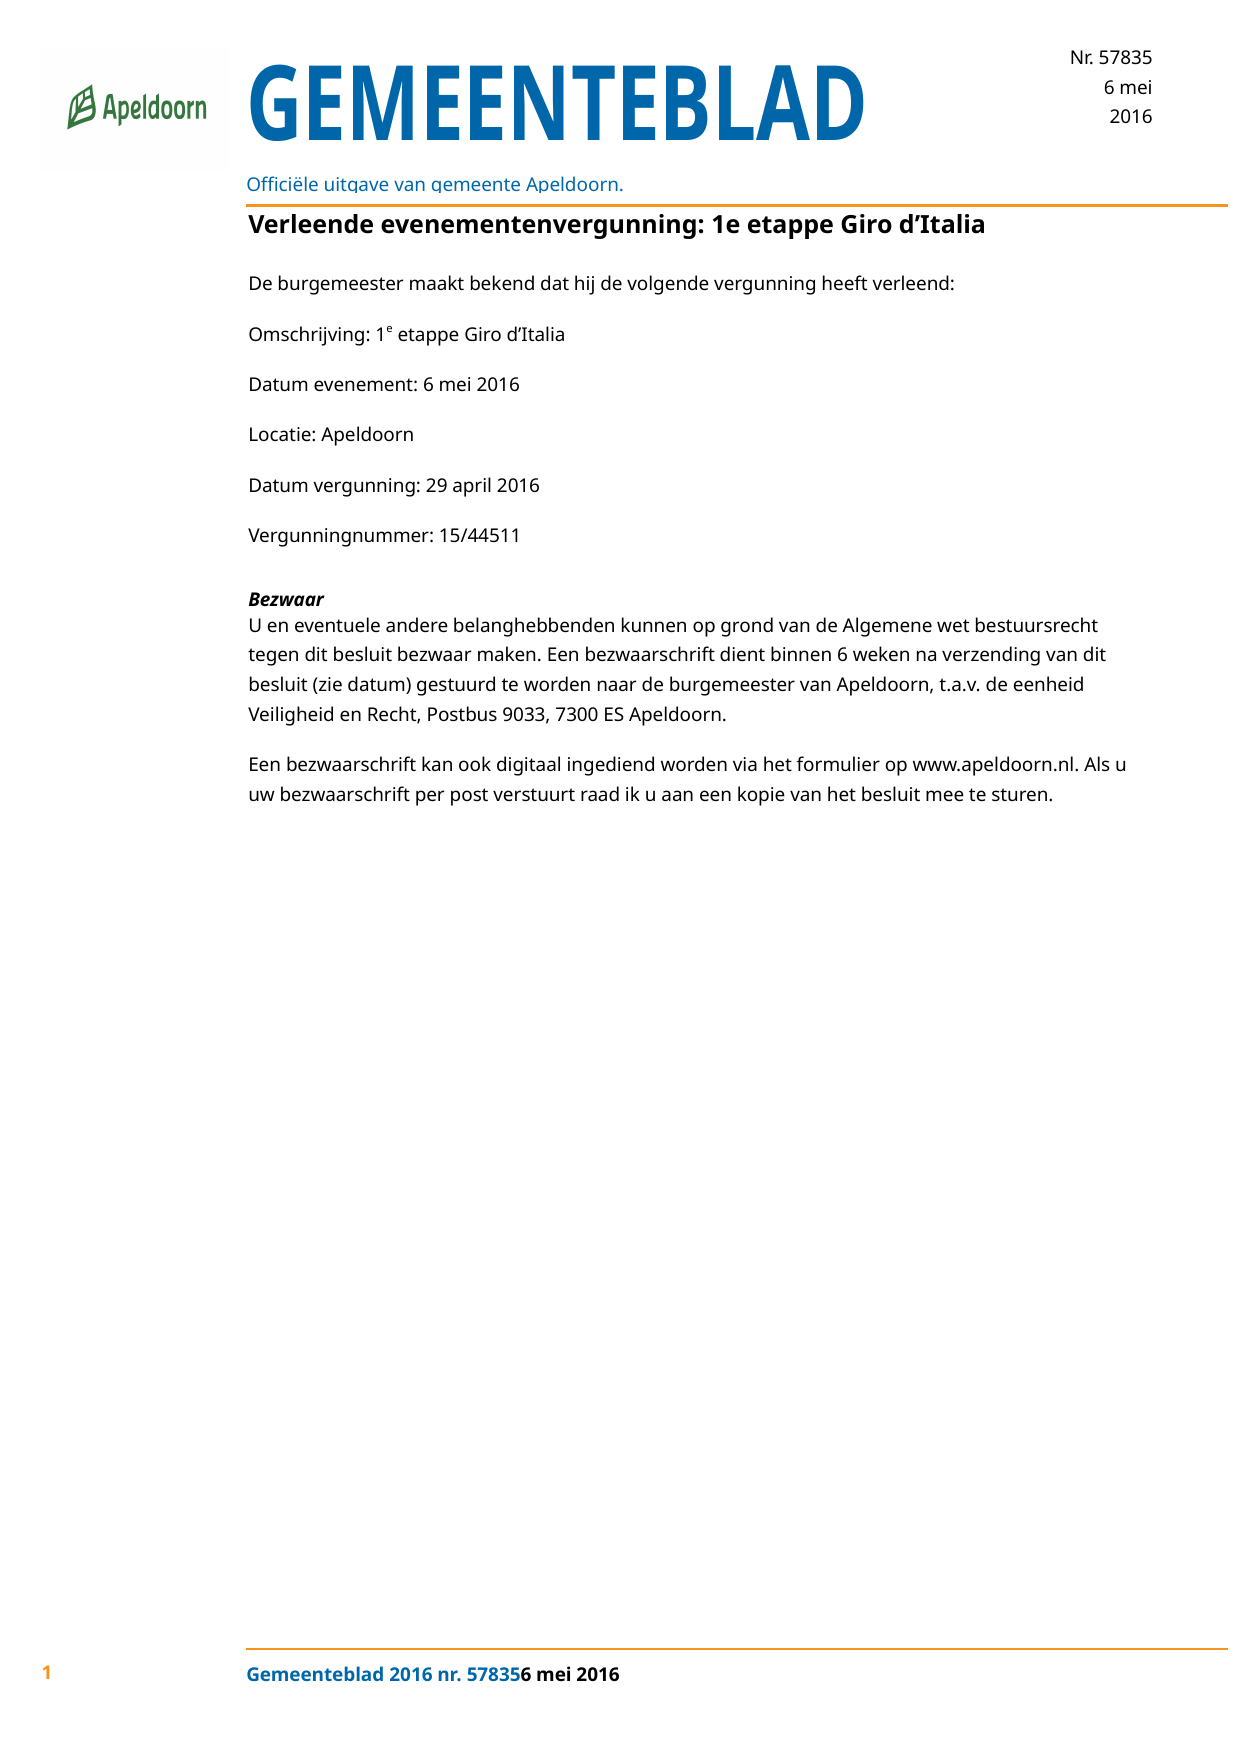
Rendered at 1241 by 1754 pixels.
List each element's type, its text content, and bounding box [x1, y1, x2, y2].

text De burgemeester maakt bekend dat hij de volgende vergunning heeft verleend: [248, 270, 1152, 296]
text Omschrijving: 1e etappe Giro d’Italia [248, 321, 1152, 346]
text Datum vergunning: 29 april 2016 [248, 472, 1152, 498]
picture [41, 47, 231, 172]
text Een bezwaarschrift kan ook digitaal ingediend worden via het formulier op www.apeldoorn.nl. Als u uw bezwaarschrift per post verstuurt raad ik u aan een kopie van het besluit mee te sturen. [248, 751, 1152, 807]
text Bezwaar [248, 586, 1152, 612]
text Verleende evenementenvergunning: 1e etappe Giro d’Italia [248, 207, 1152, 241]
text Datum evenement: 6 mei 2016 [248, 371, 1152, 397]
text Locatie: Apeldoorn [248, 422, 1152, 447]
text U en eventuele andere belanghebbenden kunnen op grond van de Algemene wet bestuursrecht tegen dit besluit bezwaar maken. Een bezwaarschrift dient binnen 6 weken na verzending van dit besluit (zie datum) gestuurd te worden naar de burgemeester van Apeldoorn, t.a.v. de eenheid Veiligheid en Recht, Postbus 9033, 7300 ES Apeldoorn. [248, 612, 1152, 727]
text Vergunningnummer: 15/44511 [248, 522, 1152, 548]
